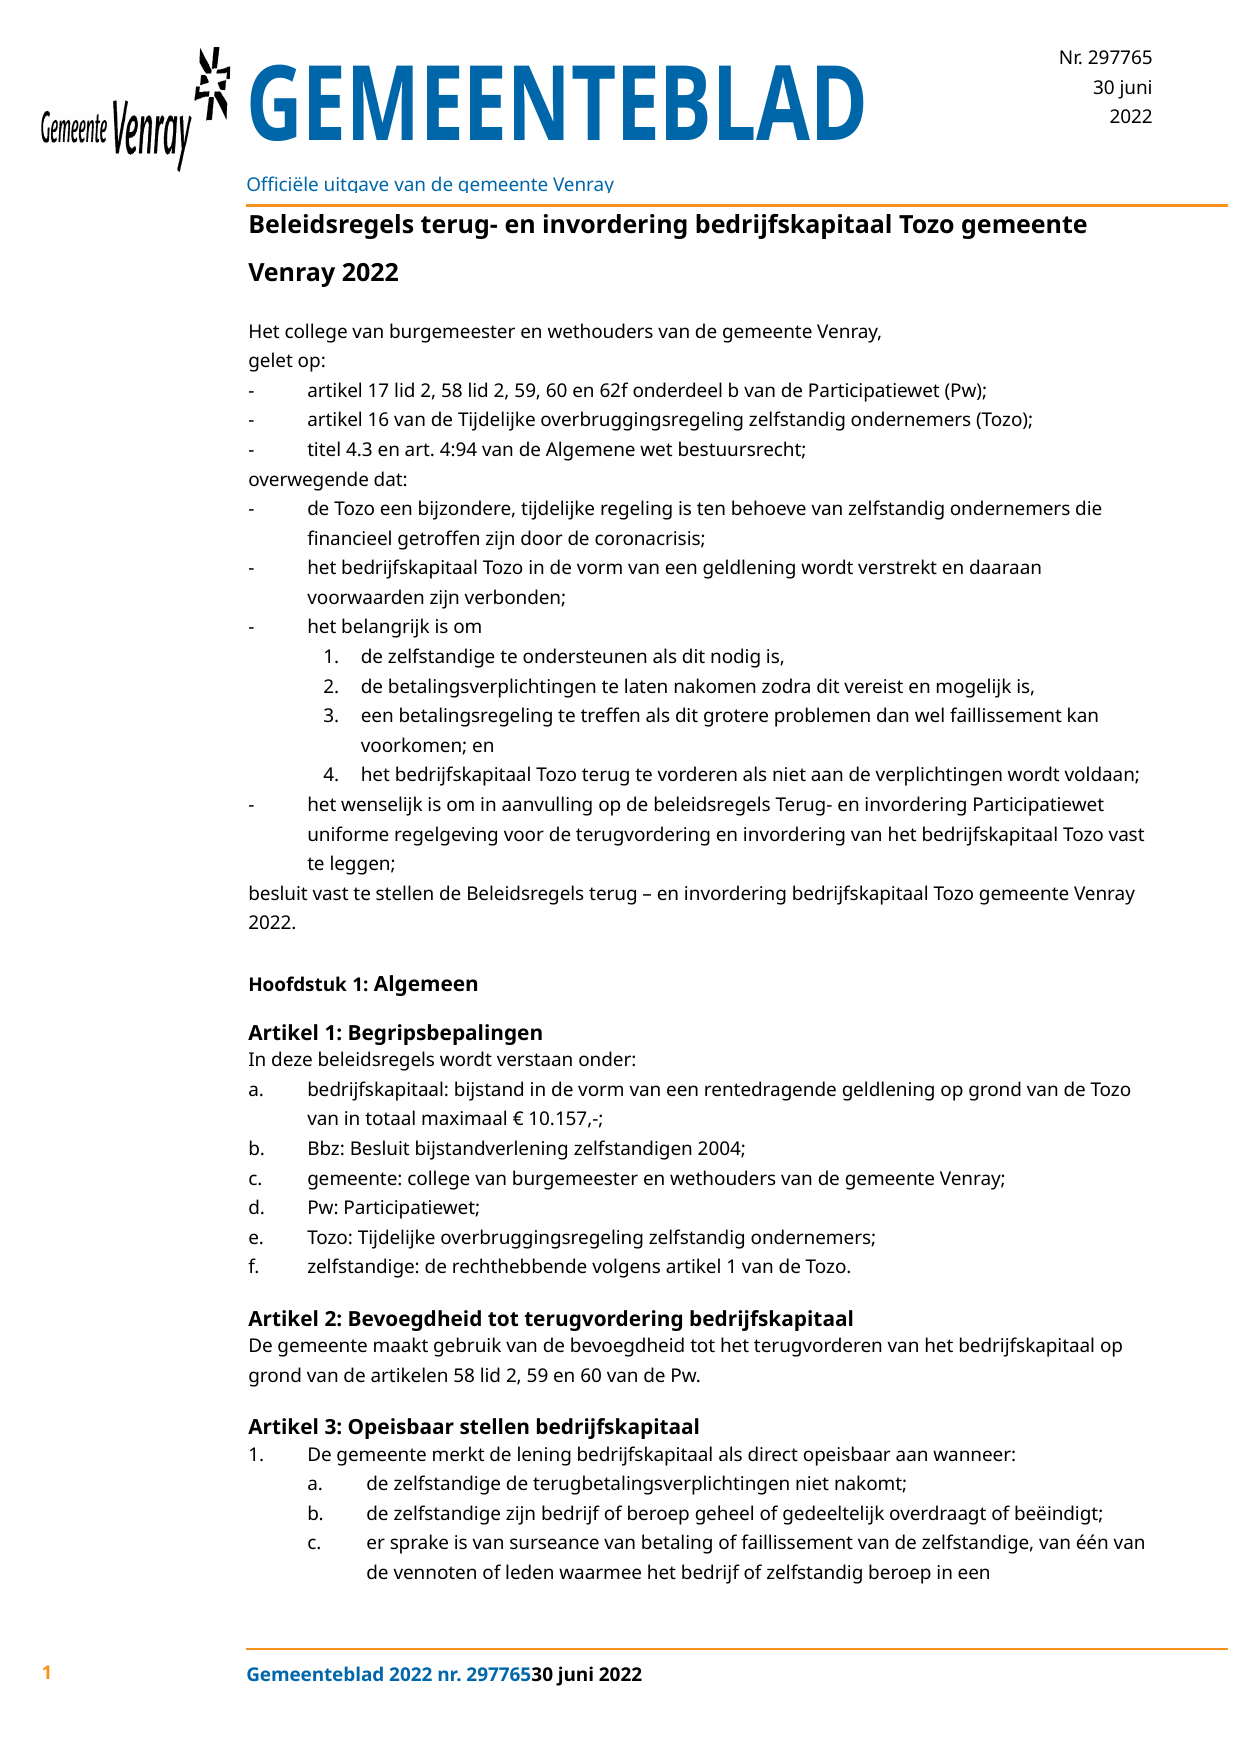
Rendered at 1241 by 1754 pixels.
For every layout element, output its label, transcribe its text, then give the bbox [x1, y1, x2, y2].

list er sprake is van surseance van betaling of faillissement van de zelfstandige, van één van de vennoten of leden waarmee het bedrijf of zelfstandig beroep in een [307, 1529, 1152, 1585]
text besluit vast te stellen de Beleidsregels terug – en invordering bedrijfskapitaal Tozo gemeente Venray 2022. [248, 880, 1152, 935]
list de zelfstandige te ondersteunen als dit nodig is, [323, 643, 1152, 669]
text Artikel 3: Opeisbaar stellen bedrijfskapitaal [248, 1412, 1152, 1441]
list Tozo: Tijdelijke overbruggingsregeling zelfstandig ondernemers; [248, 1224, 1152, 1250]
list de betalingsverplichtingen te laten nakomen zodra dit vereist en mogelijk is, [323, 673, 1152, 699]
list artikel 17 lid 2, 58 lid 2, 59, 60 en 62f onderdeel b van de Participatiewet (Pw); [248, 377, 1152, 403]
list het bedrijfskapitaal Tozo terug te vorderen als niet aan de verplichtingen wordt voldaan; [323, 762, 1152, 787]
list De gemeente merkt de lening bedrijfskapitaal als direct opeisbaar aan wanneer: [248, 1441, 1152, 1467]
text gelet op: [248, 347, 1152, 373]
text Beleidsregels terug- en invordering bedrijfskapitaal Tozo gemeente Venray 2022 [248, 207, 1152, 288]
text Artikel 2: Bevoegdheid tot terugvordering bedrijfskapitaal [248, 1304, 1152, 1332]
list een betalingsregeling te treffen als dit grotere problemen dan wel faillissement kan voorkomen; en [323, 702, 1152, 758]
list zelfstandige: de rechthebbende volgens artikel 1 van de Tozo. [248, 1253, 1152, 1279]
list artikel 16 van de Tijdelijke overbruggingsregeling zelfstandig ondernemers (Tozo); [248, 407, 1152, 432]
text In deze beleidsregels wordt verstaan onder: [248, 1046, 1152, 1072]
text Artikel 1: Begripsbepalingen [248, 1018, 1152, 1046]
list de zelfstandige de terugbetalingsverplichtingen niet nakomt; [307, 1470, 1152, 1496]
list Pw: Participatiewet; [248, 1194, 1152, 1220]
list titel 4.3 en art. 4:94 van de Algemene wet bestuursrecht; [248, 436, 1152, 462]
text Het college van burgemeester en wethouders van de gemeente Venray, [248, 318, 1152, 344]
list bedrijfskapitaal: bijstand in de vorm van een rentedragende geldlening op grond van de Tozo van in totaal maximaal € 10.157,-; [248, 1076, 1152, 1131]
list de zelfstandige zijn bedrijf of beroep geheel of gedeeltelijk overdraagt of beëindigt; [307, 1500, 1152, 1526]
text Hoofdstuk 1: Algemeen [248, 969, 1152, 997]
text De gemeente maakt gebruik van de bevoegdheid tot het terugvorderen van het bedrijfskapitaal op grond van de artikelen 58 lid 2, 59 en 60 van de Pw. [248, 1332, 1152, 1388]
text overwegende dat: [248, 466, 1152, 492]
list het bedrijfskapitaal Tozo in de vorm van een geldlening wordt verstrekt en daaraan voorwaarden zijn verbonden; [248, 554, 1152, 610]
list Bbz: Besluit bijstandverlening zelfstandigen 2004; [248, 1135, 1152, 1161]
list de Tozo een bijzondere, tijdelijke regeling is ten behoeve van zelfstandig ondernemers die financieel getroffen zijn door de coronacrisis; [248, 495, 1152, 551]
picture [41, 47, 231, 172]
list het belangrijk is om [248, 614, 1152, 639]
list het wenselijk is om in aanvulling op de beleidsregels Terug- en invordering Participatiewet uniforme regelgeving voor de terugvordering en invordering van het bedrijfskapitaal Tozo vast te leggen; [248, 791, 1152, 876]
list gemeente: college van burgemeester en wethouders van de gemeente Venray; [248, 1165, 1152, 1191]
